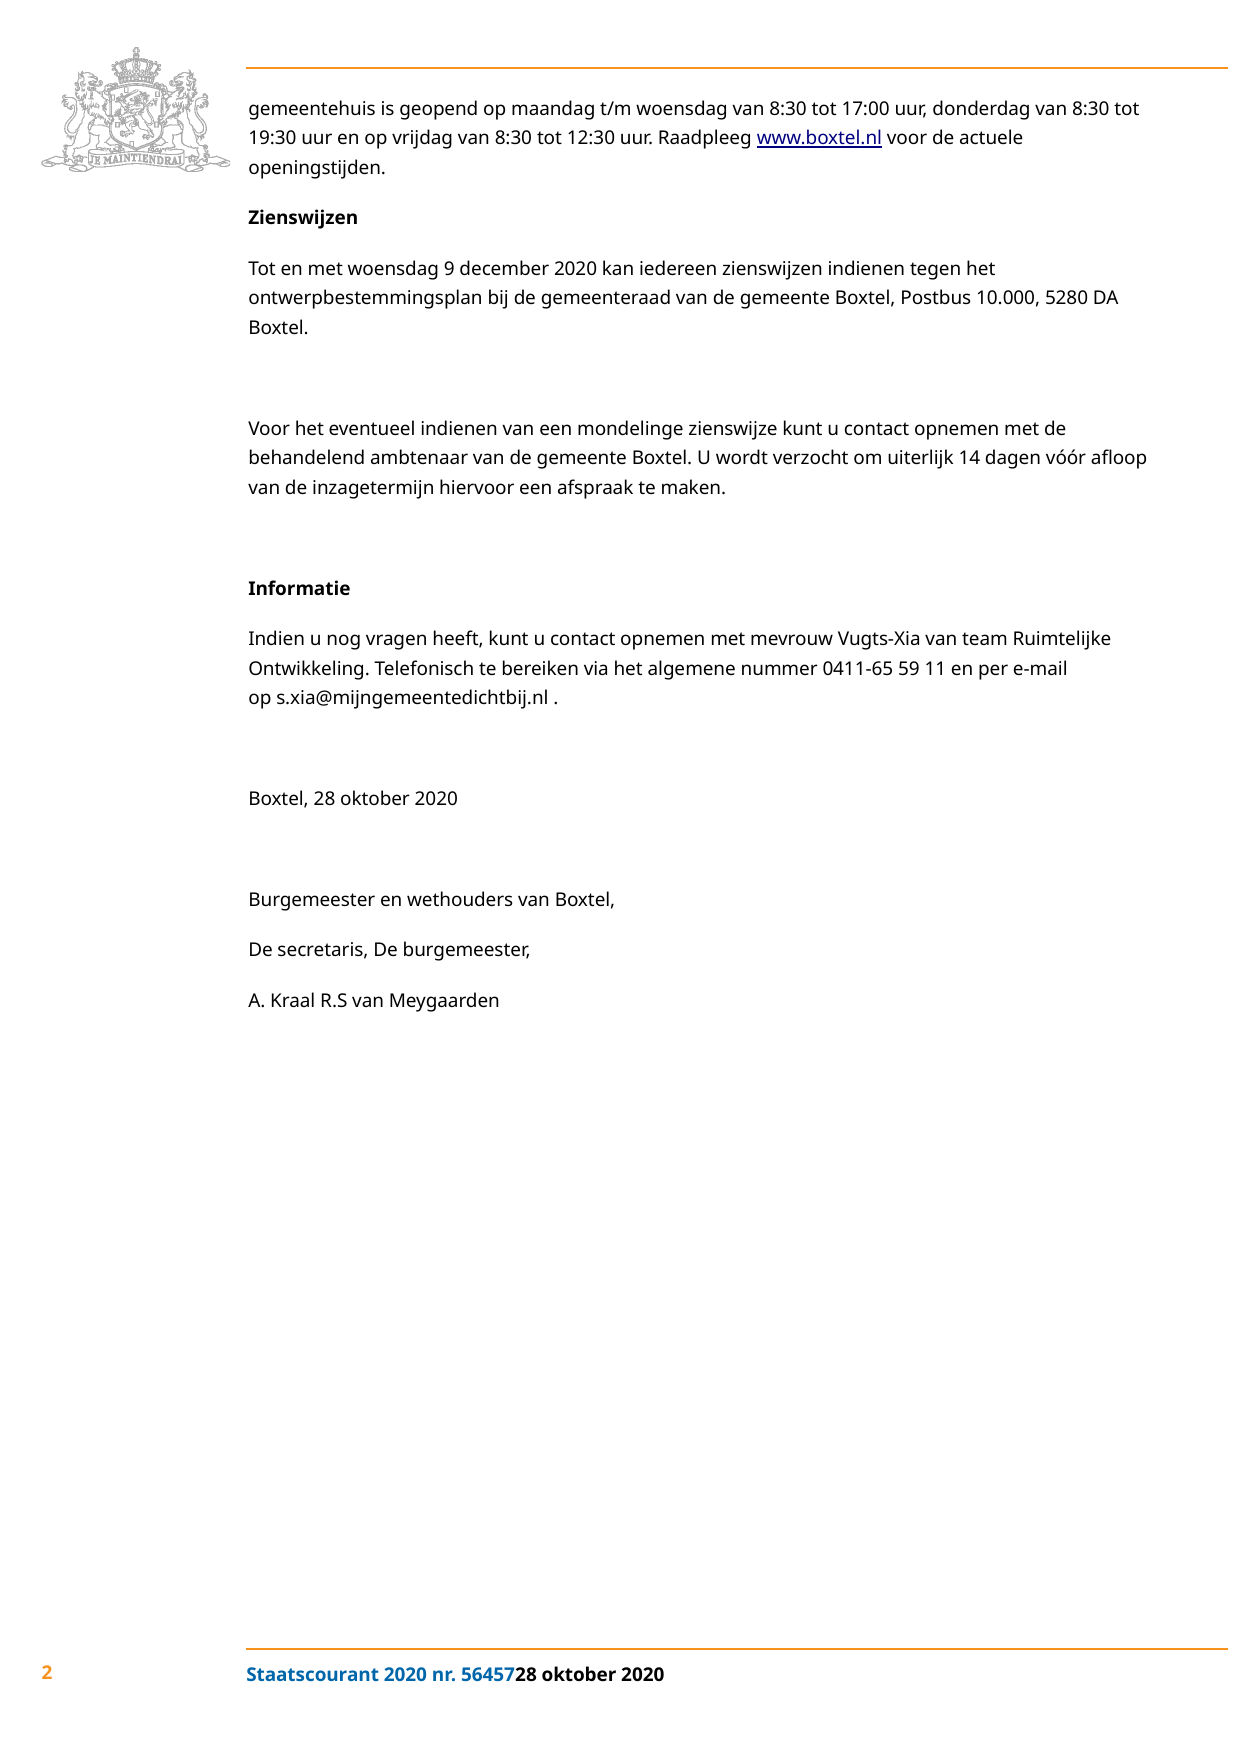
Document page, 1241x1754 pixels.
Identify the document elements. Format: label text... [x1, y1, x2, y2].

text Boxtel, 28 oktober 2020 [248, 785, 1152, 811]
text Indien u nog vragen heeft, kunt u contact opnemen met mevrouw Vugts-Xia van team Ruimtelijke Ontwikkeling. Telefonisch te bereiken via het algemene nummer 0411-65 59 11 en per e-mail op s.xia@mijngemeentedichtbij.nl . [248, 625, 1152, 710]
text Informatie [248, 575, 1152, 601]
text Tot en met woensdag 9 december 2020 kan iedereen zienswijzen indienen tegen het ontwerpbestemmingsplan bij de gemeenteraad van de gemeente Boxtel, Postbus 10.000, 5280 DA Boxtel. [248, 255, 1152, 340]
text Burgemeester en wethouders van Boxtel, [248, 886, 1152, 912]
text gemeentehuis is geopend op maandag t/m woensdag van 8:30 tot 17:00 uur, donderdag van 8:30 tot 19:30 uur en op vrijdag van 8:30 tot 12:30 uur. Raadpleeg www.boxtel.nl voor de actuele openingstijden. [248, 95, 1152, 180]
text A. Kraal R.S van Meygaarden [248, 987, 1152, 1013]
picture [41, 47, 231, 172]
text Voor het eventueel indienen van een mondelinge zienswijze kunt u contact opnemen met de behandelend ambtenaar van de gemeente Boxtel. U wordt verzocht om uiterlijk 14 dagen vóór afloop van de inzagetermijn hiervoor een afspraak te maken. [248, 415, 1152, 500]
text De secretaris, De burgemeester, [248, 936, 1152, 962]
text Zienswijzen [248, 204, 1152, 230]
